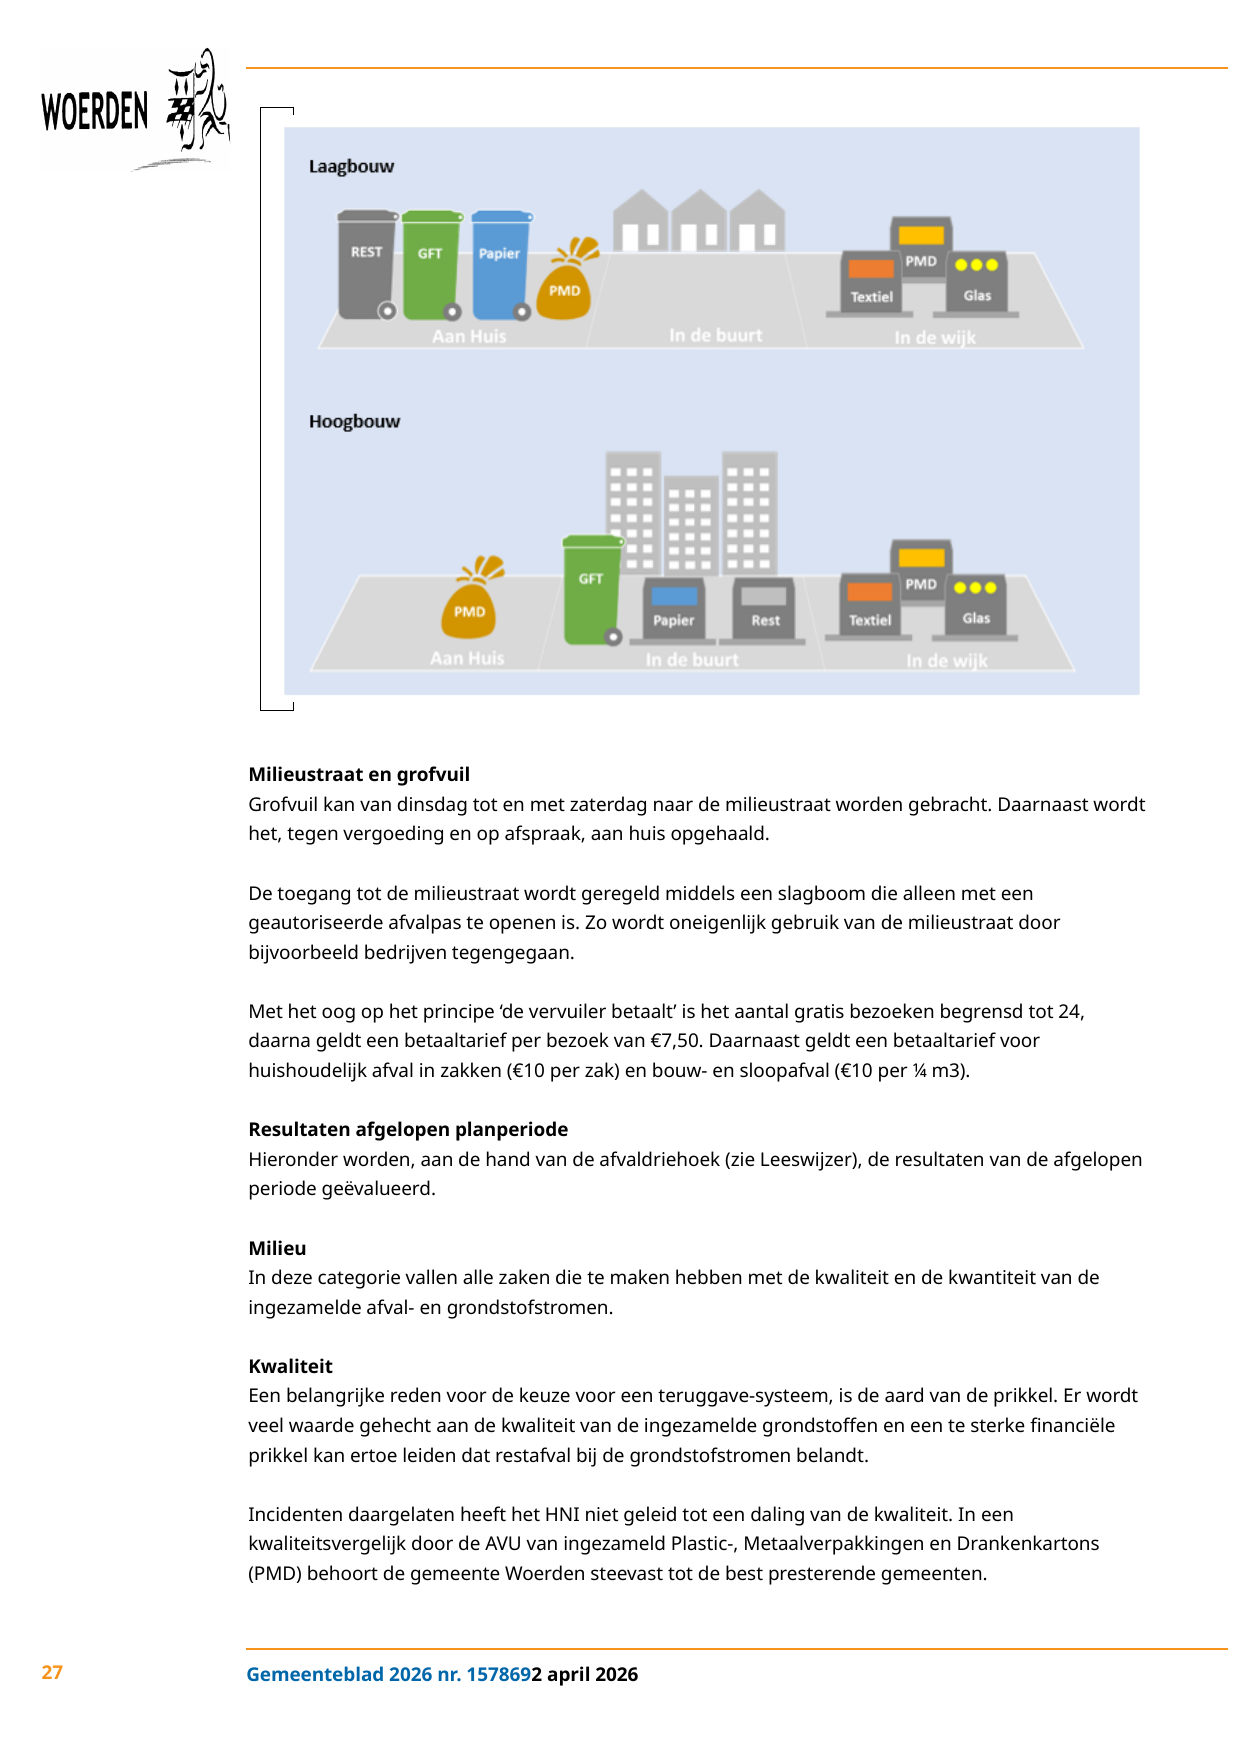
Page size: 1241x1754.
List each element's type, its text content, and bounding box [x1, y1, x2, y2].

text Milieustraat en grofvuil [248, 761, 1152, 787]
text Hieronder worden, aan de hand van de afvaldriehoek (zie Leeswijzer), de resultaten van de afgelopen periode geëvalueerd. [248, 1146, 1152, 1201]
text De toegang tot de milieustraat wordt geregeld middels een slagboom die alleen met een geautoriseerde afvalpas te openen is. Zo wordt oneigenlijk gebruik van de milieustraat door bijvoorbeeld bedrijven tegengegaan. [248, 880, 1152, 964]
text Resultaten afgelopen planperiode [248, 1116, 1152, 1142]
text Milieu [248, 1235, 1152, 1260]
text Met het oog op het principe ‘de vervuiler betaalt’ is het aantal gratis bezoeken begrensd tot 24, daarna geldt een betaaltarief per bezoek van €7,50. Daarnaast geldt een betaaltarief voor huishoudelijk afval in zakken (€10 per zak) en bouw- en sloopafval (€10 per ¼ m3). [248, 998, 1152, 1083]
text Kwaliteit [248, 1353, 1152, 1379]
text Grofvuil kan van dinsdag tot en met zaterdag naar de milieustraat worden gebracht. Daarnaast wordt het, tegen vergoeding en op afspraak, aan huis opgehaald. [248, 791, 1152, 846]
text Incidenten daargelaten heeft het HNI niet geleid tot een daling van de kwaliteit. In een kwaliteitsvergelijk door de AVU van ingezameld Plastic-, Metaalverpakkingen en Drankenkartons (PMD) behoort de gemeente Woerden steevast tot de best presterende gemeenten. [248, 1501, 1152, 1586]
picture [41, 47, 231, 172]
text In deze categorie vallen alle zaken die te maken hebben met de kwaliteit en de kwantiteit van de ingezamelde afval- en grondstofstromen. [248, 1264, 1152, 1319]
picture [268, 115, 1155, 702]
text Een belangrijke reden voor de keuze voor een teruggave-systeem, is de aard van de prikkel. Er wordt veel waarde gehecht aan de kwaliteit van de ingezamelde grondstoffen en een te sterke financiële prikkel kan ertoe leiden dat restafval bij de grondstofstromen belandt. [248, 1383, 1152, 1467]
